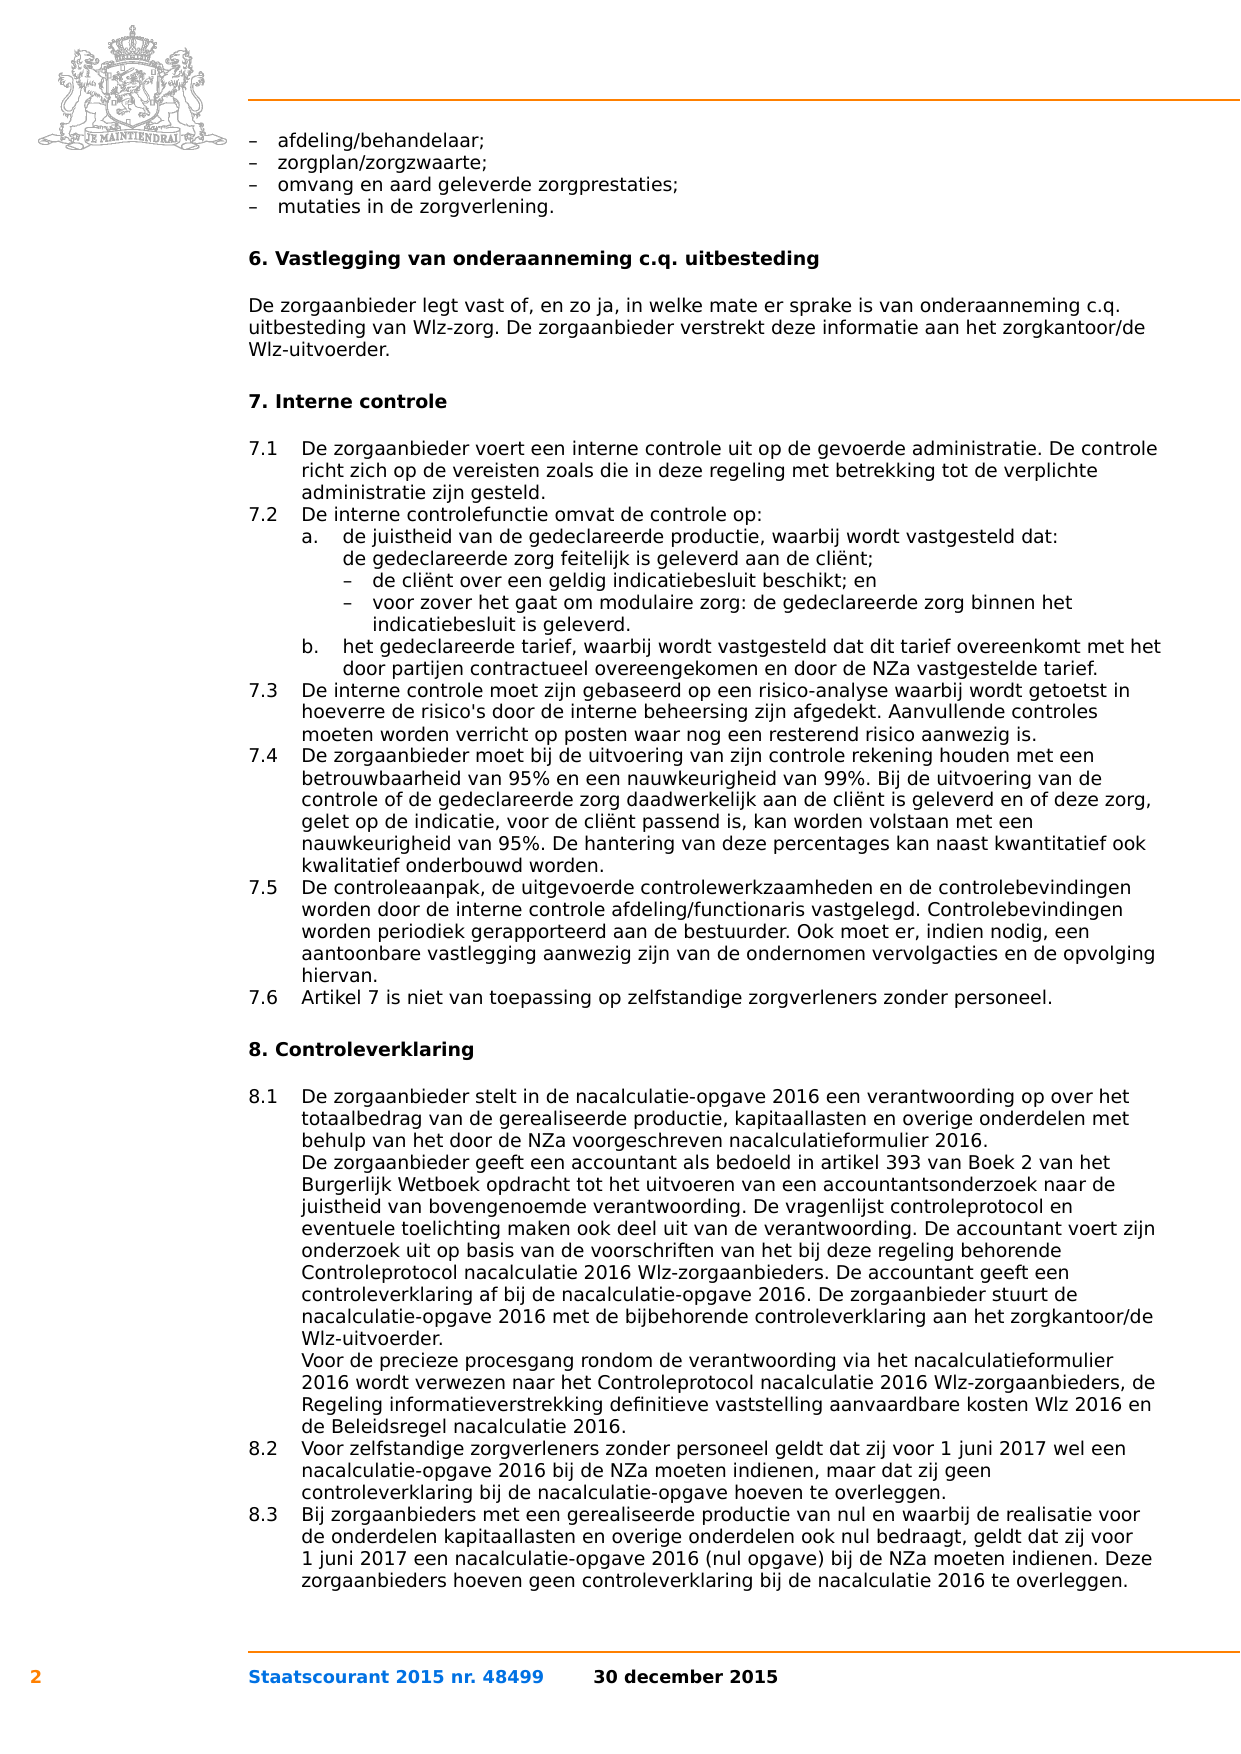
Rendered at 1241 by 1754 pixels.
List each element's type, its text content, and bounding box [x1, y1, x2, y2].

text 8.3 Bij zorgaanbieders met een gerealiseerde productie van nul en waarbij de realisatie voor de onderdelen kapitaallasten en overige onderdelen ook nul bedraagt, geldt dat zij voor 1 juni 2017 een nacalculatie-opgave 2016 (nul opgave) bij de NZa moeten indienen. Deze zorgaanbieders hoeven geen controleverklaring bij de nacalculatie 2016 te overleggen. [248, 1504, 1163, 1592]
text 8.1 De zorgaanbieder stelt in de nacalculatie-opgave 2016 een verantwoording op over het totaalbedrag van de gerealiseerde productie, kapitaallasten en overige onderdelen met behulp van het door de NZa voorgeschreven nacalculatieformulier 2016. [248, 1086, 1163, 1152]
text – de cliënt over een geldig indicatiebesluit beschikt; en [343, 569, 1163, 592]
text De zorgaanbieder geeft een accountant als bedoeld in artikel 393 van Boek 2 van het Burgerlijk Wetboek opdracht tot het uitvoeren van een accountantsonderzoek naar de juistheid van bovengenoemde verantwoording. De vragenlijst controleprotocol en eventuele toelichting maken ook deel uit van de verantwoording. De accountant voert zijn onderzoek uit op basis van de voorschriften van het bij deze regeling behorende Controleprotocol nacalculatie 2016 Wlz-zorgaanbieders. De accountant geeft een controleverklaring af bij de nacalculatie-opgave 2016. De zorgaanbieder stuurt de nacalculatie-opgave 2016 met de bijbehorende controleverklaring aan het zorgkantoor/de Wlz-uitvoerder. [301, 1152, 1163, 1350]
text 7.3 De interne controle moet zijn gebaseerd op een risico-analyse waarbij wordt getoetst in hoeverre de risico's door de interne beheersing zijn afgedekt. Aanvullende controles moeten worden verricht op posten waar nog een resterend risico aanwezig is. [248, 679, 1163, 745]
text 7.4 De zorgaanbieder moet bij de uitvoering van zijn controle rekening houden met een betrouwbaarheid van 95% en een nauwkeurigheid van 99%. Bij de uitvoering van de controle of de gedeclareerde zorg daadwerkelijk aan de cliënt is geleverd en of deze zorg, gelet op de indicatie, voor de cliënt passend is, kan worden volstaan met een nauwkeurigheid van 95%. De hantering van deze percentages kan naast kwantitatief ook kwalitatief onderbouwd worden. [248, 745, 1163, 877]
text – omvang en aard geleverde zorgprestaties; [248, 174, 1163, 196]
picture [38, 25, 227, 150]
subtitle 6. Vastlegging van onderaanneming c.q. uitbesteding [248, 248, 1163, 270]
subtitle 7. Interne controle [248, 391, 1163, 413]
text b. het gedeclareerde tarief, waarbij wordt vastgesteld dat dit tarief overeenkomt met het door partijen contractueel overeengekomen en door de NZa vastgestelde tarief. [301, 636, 1163, 679]
text a. de juistheid van de gedeclareerde productie, waarbij wordt vastgesteld dat: [301, 526, 1163, 548]
text 7.2 De interne controlefunctie omvat de controle op: [248, 504, 1163, 526]
text 7.5 De controleaanpak, de uitgevoerde controlewerkzaamheden en de controlebevindingen worden door de interne controle afdeling/functionaris vastgelegd. Controlebevindingen worden periodiek gerapporteerd aan de bestuurder. Ook moet er, indien nodig, een aantoonbare vastlegging aanwezig zijn van de ondernomen vervolgacties en de opvolging hiervan. [248, 877, 1163, 987]
subtitle 8. Controleverklaring [248, 1039, 1163, 1061]
text 7.6 Artikel 7 is niet van toepassing op zelfstandige zorgverleners zonder personeel. [248, 987, 1163, 1009]
text 8.2 Voor zelfstandige zorgverleners zonder personeel geldt dat zij voor 1 juni 2017 wel een nacalculatie-opgave 2016 bij de NZa moeten indienen, maar dat zij geen controleverklaring bij de nacalculatie-opgave hoeven te overleggen. [248, 1438, 1163, 1504]
text – mutaties in de zorgverlening. [248, 196, 1163, 218]
text – afdeling/behandelaar; [248, 130, 1163, 152]
text – zorgplan/zorgzwaarte; [248, 152, 1163, 174]
text 7.1 De zorgaanbieder voert een interne controle uit op de gevoerde administratie. De controle richt zich op de vereisten zoals die in deze regeling met betrekking tot de verplichte administratie zijn gesteld. [248, 438, 1163, 504]
text De zorgaanbieder legt vast of, en zo ja, in welke mate er sprake is van onderaanneming c.q. uitbesteding van Wlz-zorg. De zorgaanbieder verstrekt deze informatie aan het zorgkantoor/de Wlz-uitvoerder. [248, 295, 1163, 361]
text de gedeclareerde zorg feitelijk is geleverd aan de cliënt; [342, 548, 1163, 569]
text Voor de precieze procesgang rondom de verantwoording via het nacalculatieformulier 2016 wordt verwezen naar het Controleprotocol nacalculatie 2016 Wlz-zorgaanbieders, de Regeling informatieverstrekking definitieve vaststelling aanvaardbare kosten Wlz 2016 en de Beleidsregel nacalculatie 2016. [301, 1350, 1163, 1438]
text – voor zover het gaat om modulaire zorg: de gedeclareerde zorg binnen het indicatiebesluit is geleverd. [343, 592, 1163, 636]
